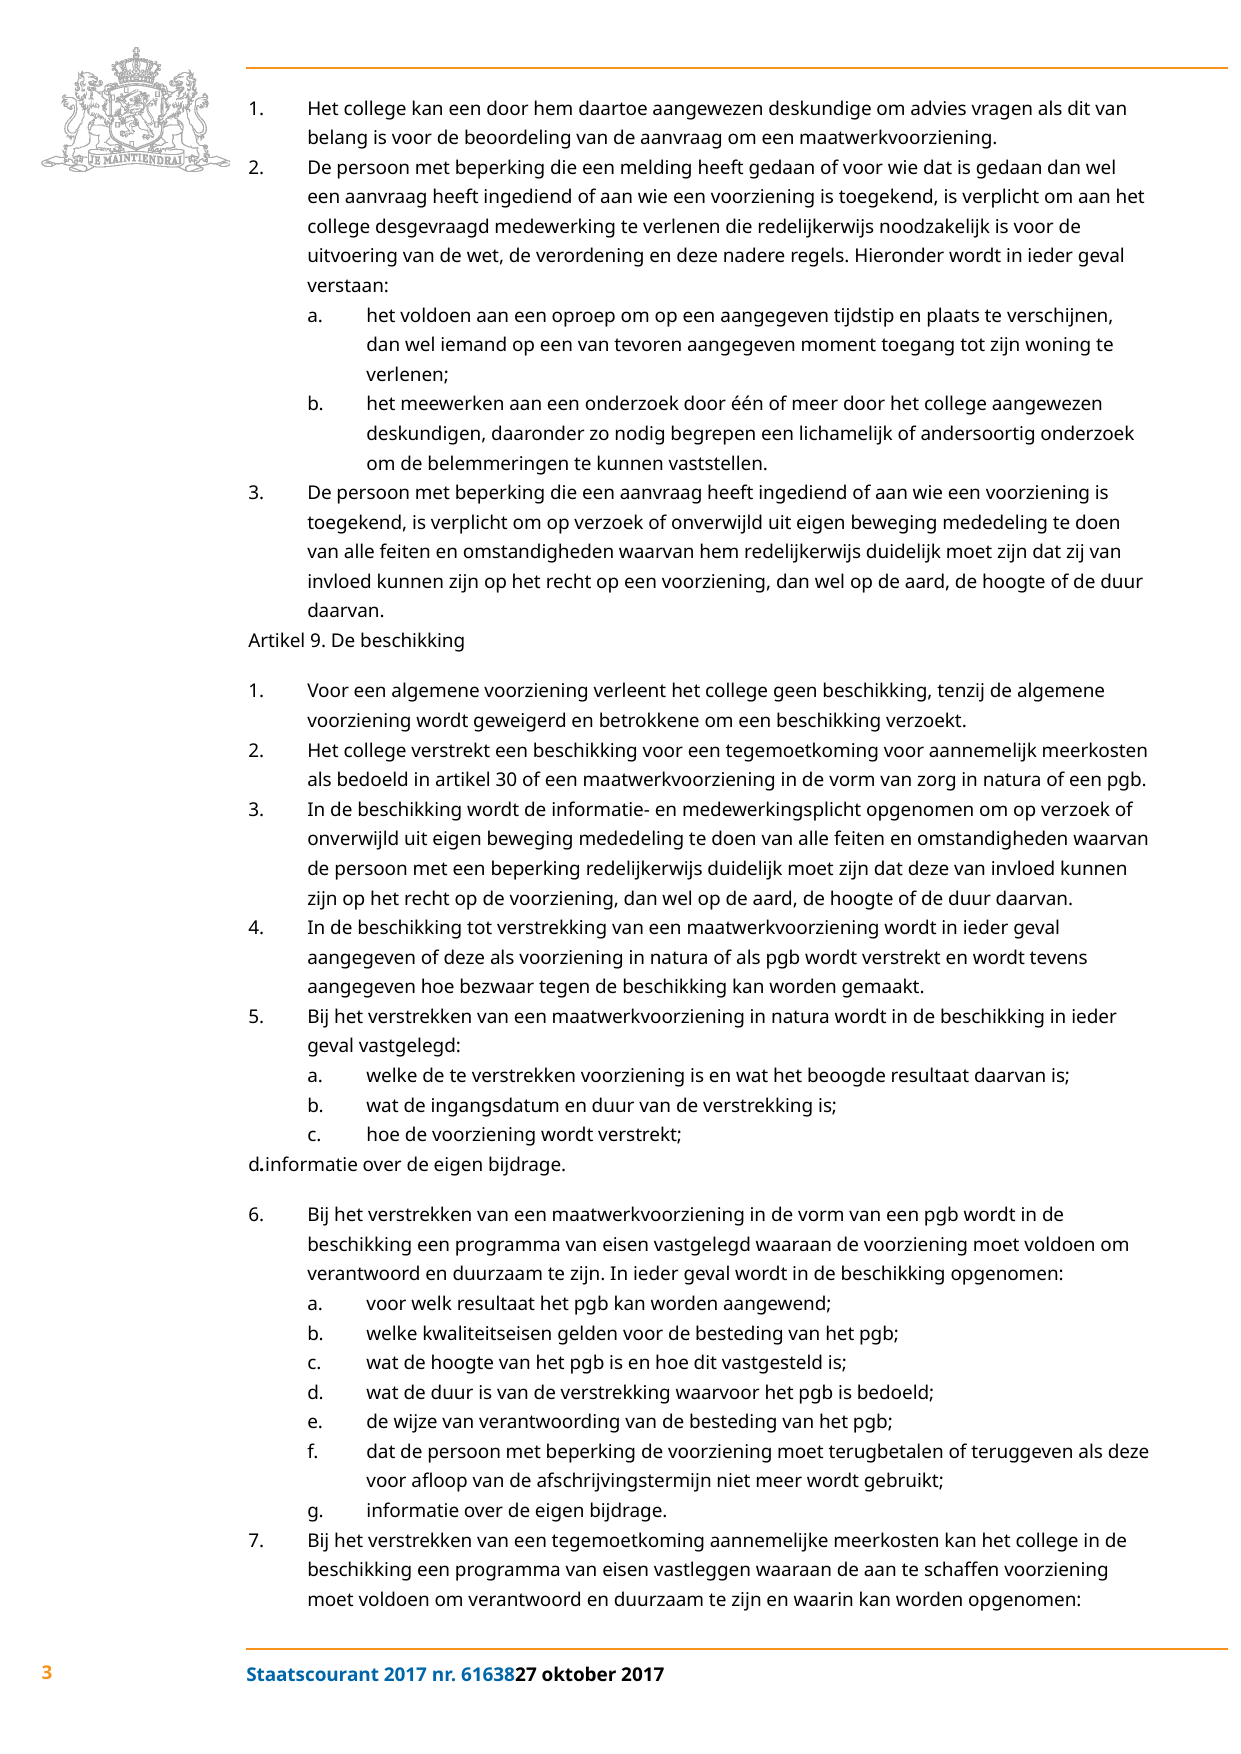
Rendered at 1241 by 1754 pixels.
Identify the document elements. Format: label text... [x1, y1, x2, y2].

list De persoon met beperking die een aanvraag heeft ingediend of aan wie een voorziening is toegekend, is verplicht om op verzoek of onverwijld uit eigen beweging mededeling te doen van alle feiten en omstandigheden waarvan hem redelijkerwijs duidelijk moet zijn dat zij van invloed kunnen zijn op het recht op een voorziening, dan wel op de aard, de hoogte of de duur daarvan. [248, 479, 1152, 623]
list In de beschikking wordt de informatie- en medewerkingsplicht opgenomen om op verzoek of onverwijld uit eigen beweging mededeling te doen van alle feiten en omstandigheden waarvan de persoon met een beperking redelijkerwijs duidelijk moet zijn dat deze van invloed kunnen zijn op het recht op de voorziening, dan wel op de aard, de hoogte of de duur daarvan. [248, 796, 1152, 911]
list Bij het verstrekken van een maatwerkvoorziening in natura wordt in de beschikking in ieder geval vastgelegd: [248, 1003, 1152, 1058]
list Het college verstrekt een beschikking voor een tegemoetkoming voor aannemelijk meerkosten als bedoeld in artikel 30 of een maatwerkvoorziening in de vorm van zorg in natura of een pgb. [248, 737, 1152, 792]
list wat de hoogte van het pgb is en hoe dit vastgesteld is; [307, 1349, 1152, 1375]
list voor welk resultaat het pgb kan worden aangewend; [307, 1290, 1152, 1316]
list Bij het verstrekken van een tegemoetkoming aannemelijke meerkosten kan het college in de beschikking een programma van eisen vastleggen waaraan de aan te schaffen voorziening moet voldoen om verantwoord en duurzaam te zijn en waarin kan worden opgenomen: [248, 1527, 1152, 1612]
list wat de ingangsdatum en duur van de verstrekking is; [307, 1092, 1152, 1118]
list De persoon met beperking die een melding heeft gedaan of voor wie dat is gedaan dan wel een aanvraag heeft ingediend of aan wie een voorziening is toegekend, is verplicht om aan het college desgevraagd medewerking te verlenen die redelijkerwijs noodzakelijk is voor de uitvoering van de wet, de verordening en deze nadere regels. Hieronder wordt in ieder geval verstaan: [248, 154, 1152, 298]
list dat de persoon met beperking de voorziening moet terugbetalen of teruggeven als deze voor afloop van de afschrijvingstermijn niet meer wordt gebruikt; [307, 1438, 1152, 1493]
text d.informatie over de eigen bijdrage. [248, 1151, 1152, 1177]
list het voldoen aan een oproep om op een aangegeven tijdstip en plaats te verschijnen, dan wel iemand op een van tevoren aangegeven moment toegang tot zijn woning te verlenen; [307, 302, 1152, 387]
list Het college kan een door hem daartoe aangewezen deskundige om advies vragen als dit van belang is voor de beoordeling van de aanvraag om een maatwerkvoorziening. [248, 95, 1152, 150]
list het meewerken aan een onderzoek door één of meer door het college aangewezen deskundigen, daaronder zo nodig begrepen een lichamelijk of andersoortig onderzoek om de belemmeringen te kunnen vaststellen. [307, 391, 1152, 476]
list Voor een algemene voorziening verleent het college geen beschikking, tenzij de algemene voorziening wordt geweigerd en betrokkene om een beschikking verzoekt. [248, 678, 1152, 733]
text Artikel 9. De beschikking [248, 627, 1152, 653]
list hoe de voorziening wordt verstrekt; [307, 1121, 1152, 1147]
list de wijze van verantwoording van de besteding van het pgb; [307, 1408, 1152, 1434]
list informatie over de eigen bijdrage. [307, 1497, 1152, 1523]
picture [41, 47, 231, 172]
list welke de te verstrekken voorziening is en wat het beoogde resultaat daarvan is; [307, 1062, 1152, 1088]
list Bij het verstrekken van een maatwerkvoorziening in de vorm van een pgb wordt in de beschikking een programma van eisen vastgelegd waaraan de voorziening moet voldoen om verantwoord en duurzaam te zijn. In ieder geval wordt in de beschikking opgenomen: [248, 1201, 1152, 1286]
list In de beschikking tot verstrekking van een maatwerkvoorziening wordt in ieder geval aangegeven of deze als voorziening in natura of als pgb wordt verstrekt en wordt tevens aangegeven hoe bezwaar tegen de beschikking kan worden gemaakt. [248, 914, 1152, 999]
list wat de duur is van de verstrekking waarvoor het pgb is bedoeld; [307, 1379, 1152, 1405]
list welke kwaliteitseisen gelden voor de besteding van het pgb; [307, 1320, 1152, 1346]
